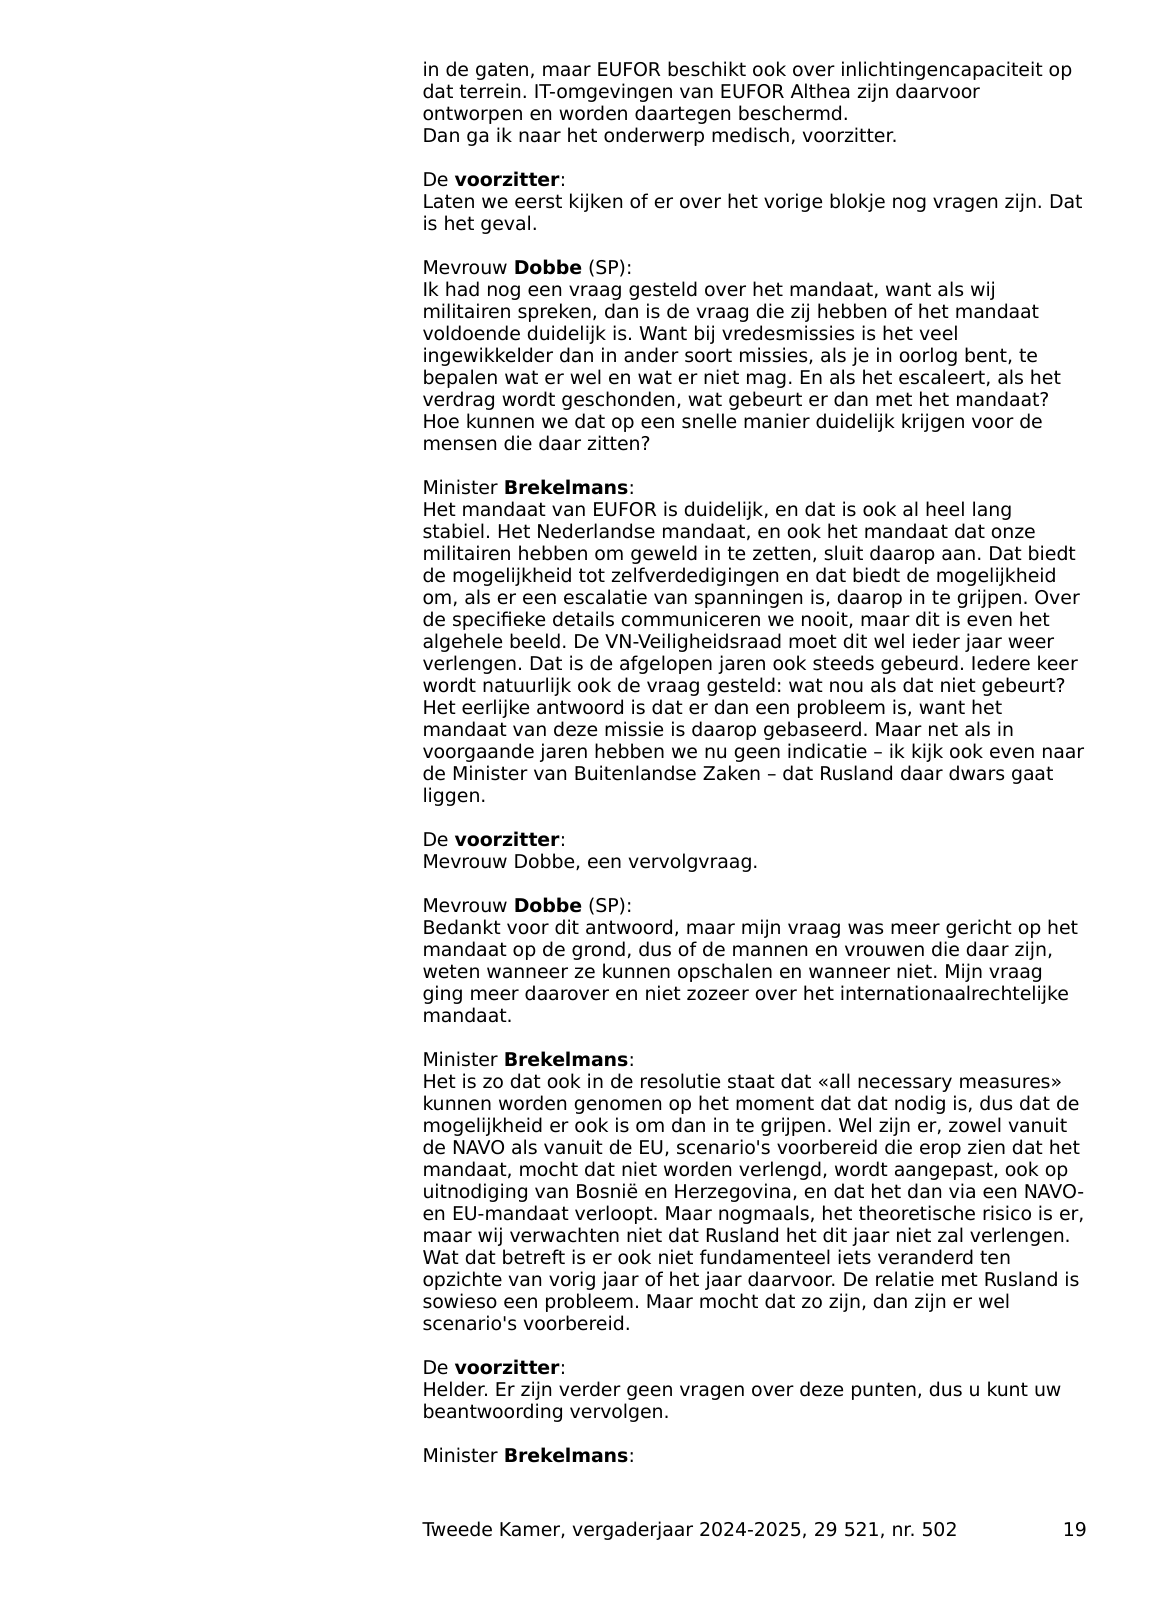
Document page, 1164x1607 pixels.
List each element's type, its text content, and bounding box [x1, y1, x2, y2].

text Bedankt voor dit antwoord, maar mijn vraag was meer gericht op het mandaat op de grond, dus of de mannen en vrouwen die daar zijn, weten wanneer ze kunnen opschalen en wanneer niet. Mijn vraag ging meer daarover en niet zozeer over het internationaalrechtelijke mandaat. [422, 917, 1087, 1027]
text De voorzitter: [422, 829, 1087, 851]
text Minister Brekelmans: [422, 1049, 1087, 1071]
text Mevrouw Dobbe, een vervolgvraag. [422, 851, 1087, 873]
text Het mandaat van EUFOR is duidelijk, en dat is ook al heel lang stabiel. Het Nederlandse mandaat, en ook het mandaat dat onze militairen hebben om geweld in te zetten, sluit daarop aan. Dat biedt de mogelijkheid tot zelfverdedigingen en dat biedt de mogelijkheid om, als er een escalatie van spanningen is, daarop in te grijpen. Over de specifieke details communiceren we nooit, maar dit is even het algehele beeld. De VN-Veiligheidsraad moet dit wel ieder jaar weer verlengen. Dat is de afgelopen jaren ook steeds gebeurd. Iedere keer wordt natuurlijk ook de vraag gesteld: wat nou als dat niet gebeurt? Het eerlijke antwoord is dat er dan een probleem is, want het mandaat van deze missie is daarop gebaseerd. Maar net als in voorgaande jaren hebben we nu geen indicatie – ik kijk ook even naar de Minister van Buitenlandse Zaken – dat Rusland daar dwars gaat liggen. [422, 499, 1087, 807]
text Dan ga ik naar het onderwerp medisch, voorzitter. [422, 125, 1087, 147]
text Mevrouw Dobbe (SP): [422, 257, 1087, 279]
text Minister Brekelmans: [422, 477, 1087, 499]
text in de gaten, maar EUFOR beschikt ook over inlichtingencapaciteit op dat terrein. IT-omgevingen van EUFOR Althea zijn daarvoor ontworpen en worden daartegen beschermd. [422, 59, 1087, 125]
text Het is zo dat ook in de resolutie staat dat «all necessary measures» kunnen worden genomen op het moment dat dat nodig is, dus dat de mogelijkheid er ook is om dan in te grijpen. Wel zijn er, zowel vanuit de NAVO als vanuit de EU, scenario's voorbereid die erop zien dat het mandaat, mocht dat niet worden verlengd, wordt aangepast, ook op uitnodiging van Bosnië en Herzegovina, en dat het dan via een NAVO- en EU-mandaat verloopt. Maar nogmaals, het theoretische risico is er, maar wij verwachten niet dat Rusland het dit jaar niet zal verlengen. Wat dat betreft is er ook niet fundamenteel iets veranderd ten opzichte van vorig jaar of het jaar daarvoor. De relatie met Rusland is sowieso een probleem. Maar mocht dat zo zijn, dan zijn er wel scenario's voorbereid. [422, 1071, 1087, 1335]
text De voorzitter: [422, 1357, 1087, 1379]
text Helder. Er zijn verder geen vragen over deze punten, dus u kunt uw beantwoording vervolgen. [422, 1379, 1087, 1423]
text Mevrouw Dobbe (SP): [422, 895, 1087, 917]
text Minister Brekelmans: [422, 1445, 1087, 1467]
text Laten we eerst kijken of er over het vorige blokje nog vragen zijn. Dat is het geval. [422, 191, 1087, 235]
text Ik had nog een vraag gesteld over het mandaat, want als wij militairen spreken, dan is de vraag die zij hebben of het mandaat voldoende duidelijk is. Want bij vredesmissies is het veel ingewikkelder dan in ander soort missies, als je in oorlog bent, te bepalen wat er wel en wat er niet mag. En als het escaleert, als het verdrag wordt geschonden, wat gebeurt er dan met het mandaat? Hoe kunnen we dat op een snelle manier duidelijk krijgen voor de mensen die daar zitten? [422, 279, 1087, 455]
text De voorzitter: [422, 169, 1087, 191]
